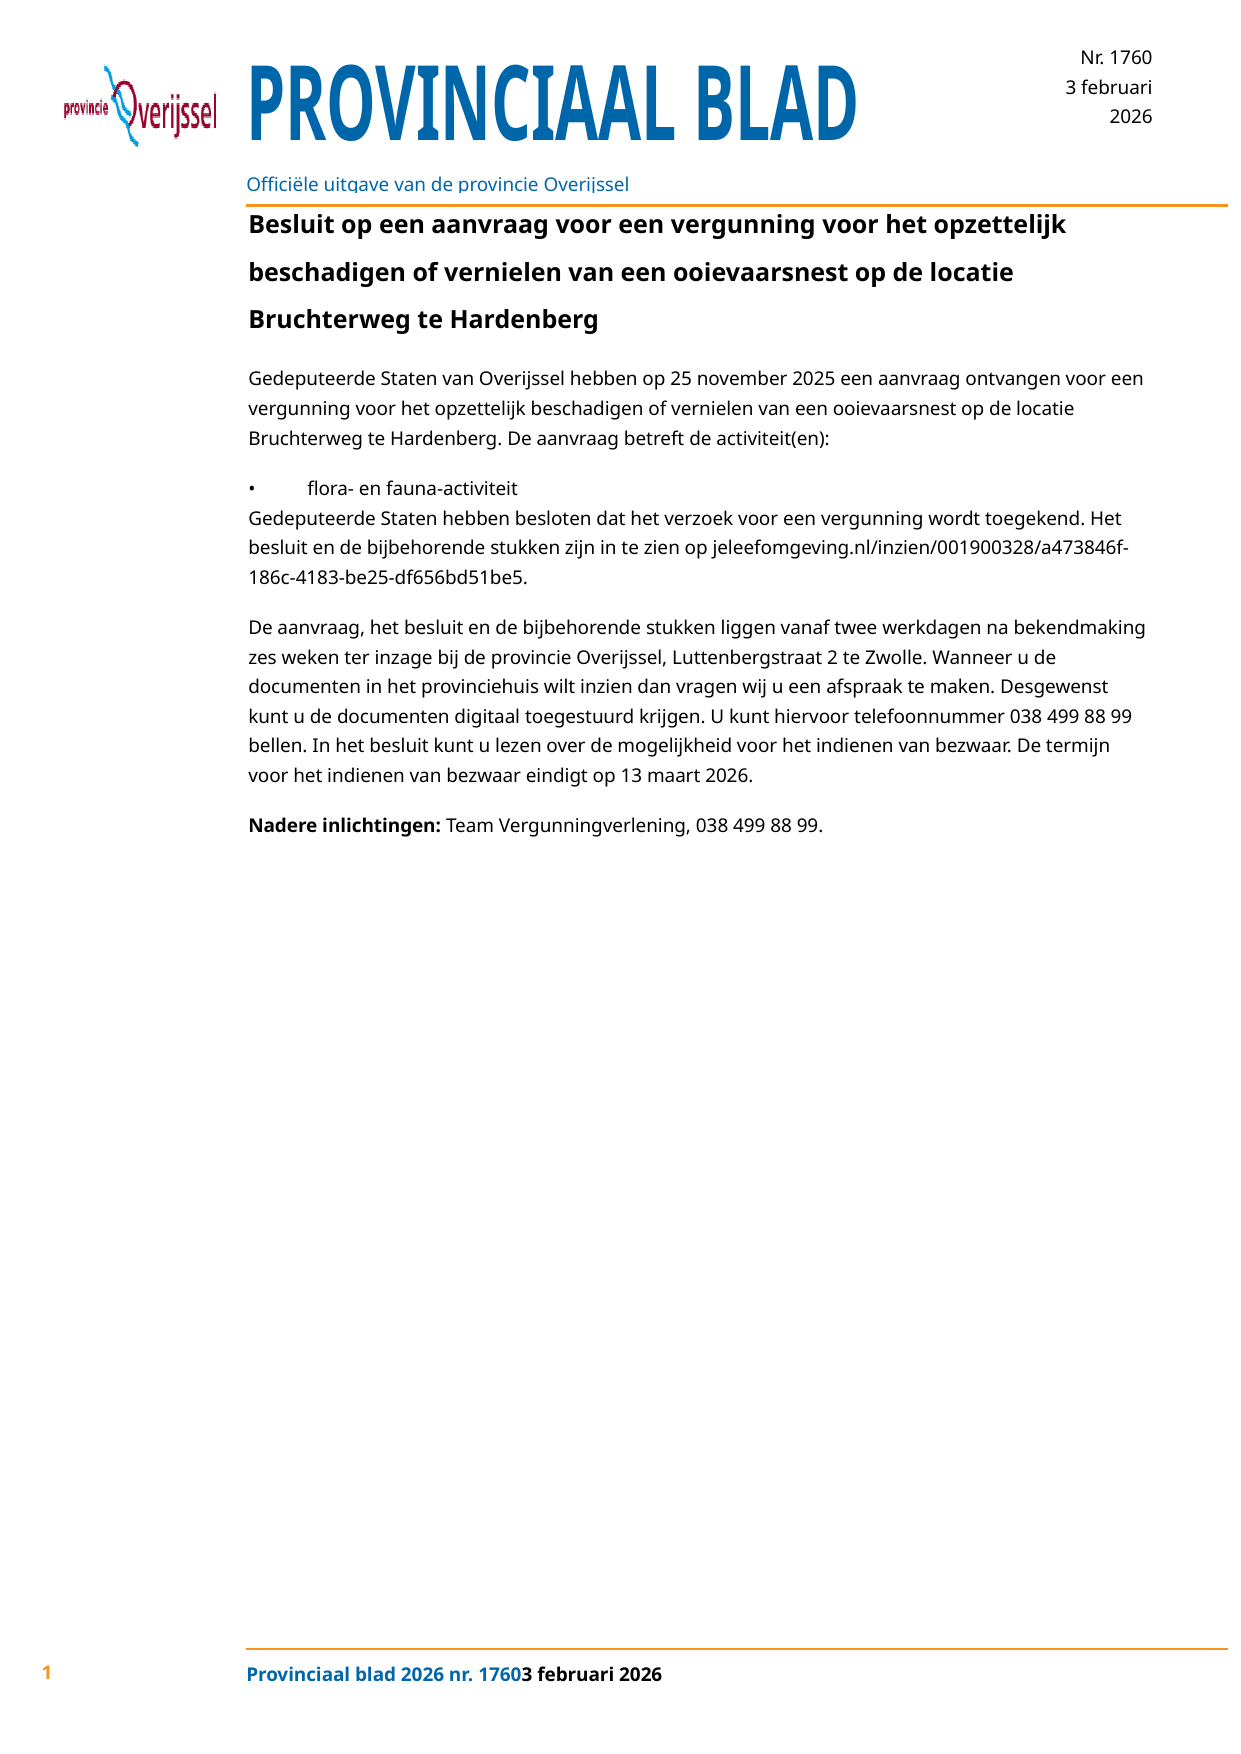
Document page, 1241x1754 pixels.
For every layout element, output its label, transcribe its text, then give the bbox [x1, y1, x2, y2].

picture [41, 47, 231, 172]
text Besluit op een aanvraag voor een vergunning voor het opzettelijk beschadigen of vernielen van een ooievaarsnest op de locatie Bruchterweg te Hardenberg [248, 207, 1152, 336]
text De aanvraag, het besluit en de bijbehorende stukken liggen vanaf twee werkdagen na bekendmaking zes weken ter inzage bij de provincie Overijssel, Luttenbergstraat 2 te Zwolle. Wanneer u de documenten in het provinciehuis wilt inzien dan vragen wij u een afspraak te maken. Desgewenst kunt u de documenten digitaal toegestuurd krijgen. U kunt hiervoor telefoonnummer 038 499 88 99 bellen. In het besluit kunt u lezen over de mogelijkheid voor het indienen van bezwaar. De termijn voor het indienen van bezwaar eindigt op 13 maart 2026. [248, 614, 1152, 788]
text Gedeputeerde Staten hebben besloten dat het verzoek voor een vergunning wordt toegekend. Het besluit en de bijbehorende stukken zijn in te zien op jeleefomgeving.nl/inzien/001900328/a473846f-186c-4183-be25-df656bd51be5. [248, 505, 1152, 589]
text Gedeputeerde Staten van Overijssel hebben op 25 november 2025 een aanvraag ontvangen voor een vergunning voor het opzettelijk beschadigen of vernielen van een ooievaarsnest op de locatie Bruchterweg te Hardenberg. De aanvraag betreft de activiteit(en): [248, 366, 1152, 450]
text Nadere inlichtingen: Team Vergunningverlening, 038 499 88 99. [248, 813, 1152, 838]
list flora- en fauna-activiteit [248, 475, 1152, 501]
